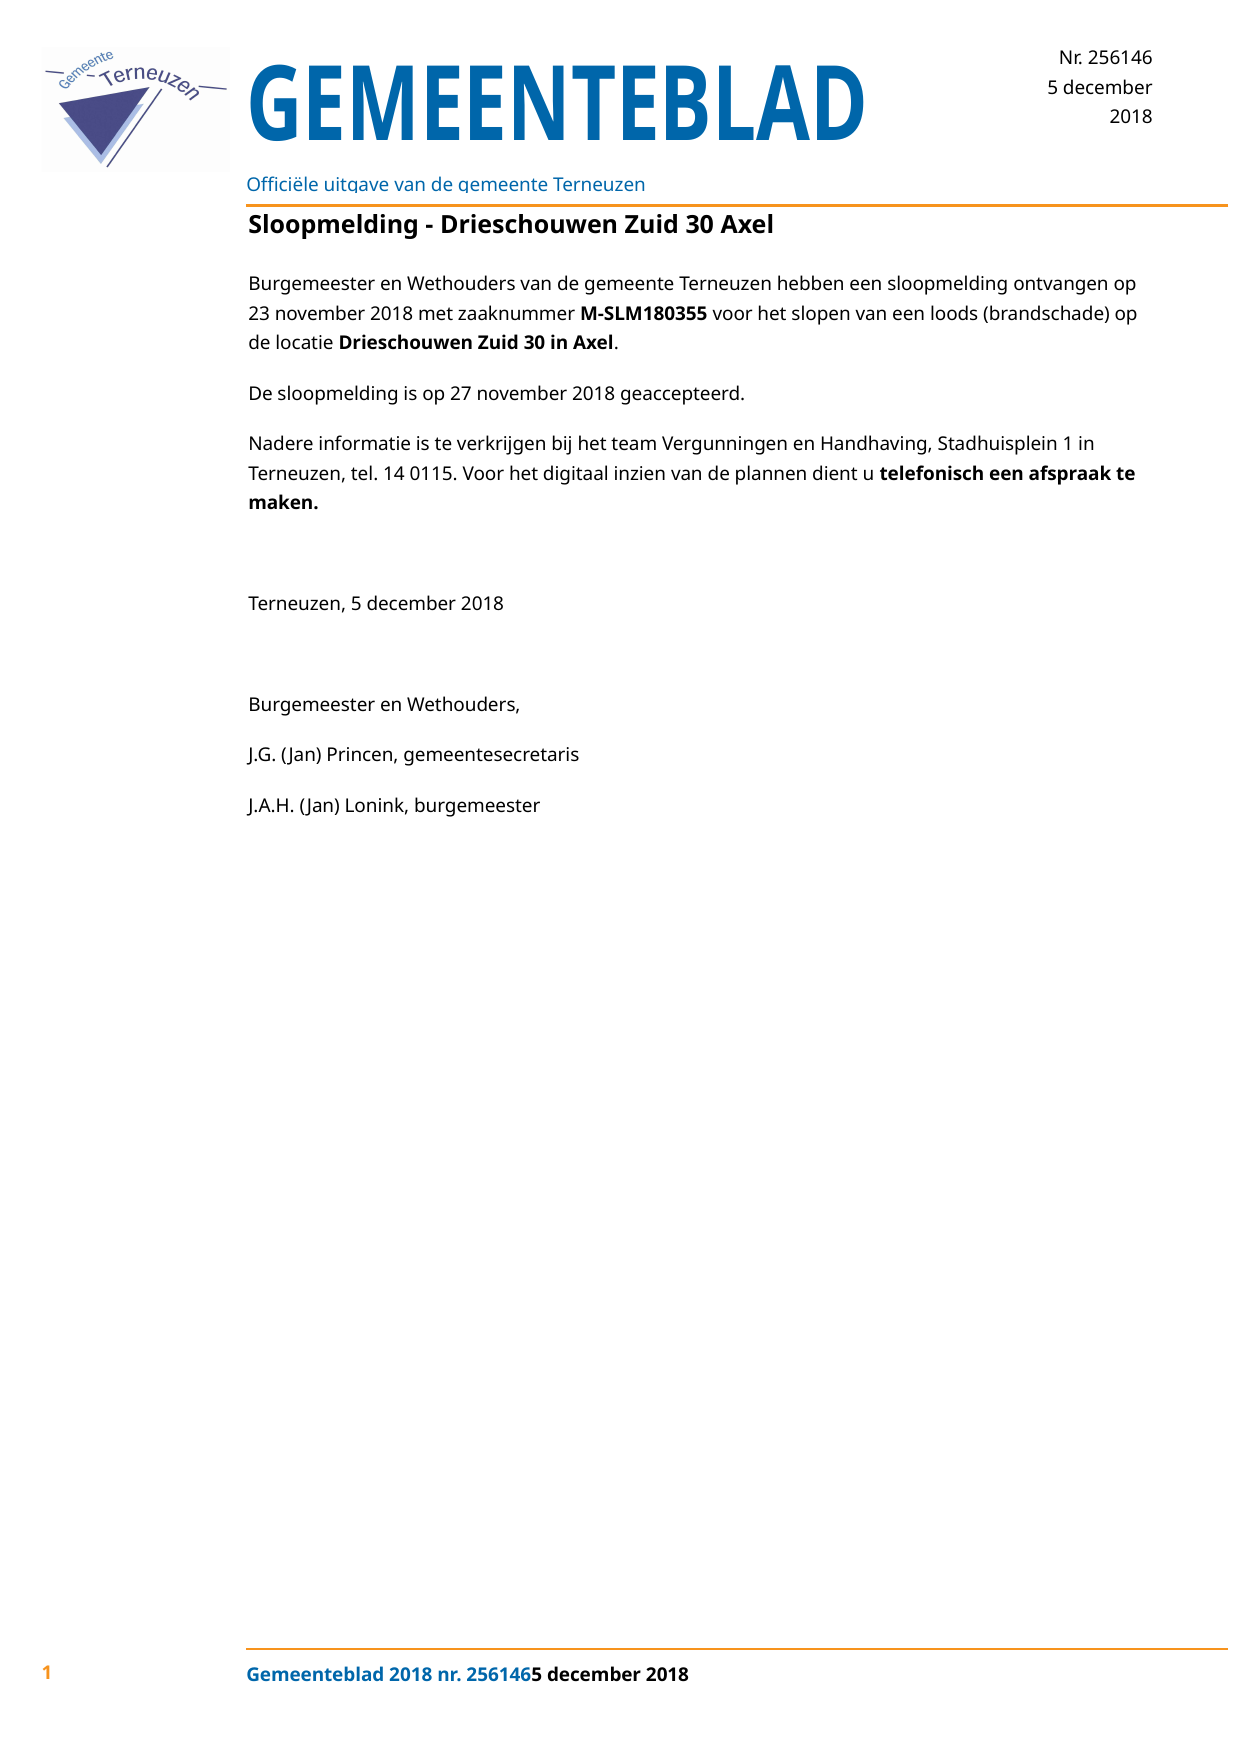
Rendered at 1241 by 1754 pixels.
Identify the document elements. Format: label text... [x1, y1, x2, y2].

picture [41, 47, 231, 172]
text De sloopmelding is op 27 november 2018 geaccepteerd. [248, 380, 1152, 406]
text Burgemeester en Wethouders, [248, 691, 1152, 717]
text Burgemeester en Wethouders van de gemeente Terneuzen hebben een sloopmelding ontvangen op 23 november 2018 met zaaknummer M-SLM180355 voor het slopen van een loods (brandschade) op de locatie Drieschouwen Zuid 30 in Axel. [248, 270, 1152, 355]
text J.A.H. (Jan) Lonink, burgemeester [248, 792, 1152, 818]
text Nadere informatie is te verkrijgen bij het team Vergunningen en Handhaving, Stadhuisplein 1 in Terneuzen, tel. 14 0115. Voor het digitaal inzien van de plannen dient u telefonisch een afspraak te maken. [248, 430, 1152, 515]
text J.G. (Jan) Princen, gemeentesecretaris [248, 742, 1152, 767]
text Sloopmelding - Drieschouwen Zuid 30 Axel [248, 207, 1152, 241]
text Terneuzen, 5 december 2018 [248, 590, 1152, 616]
